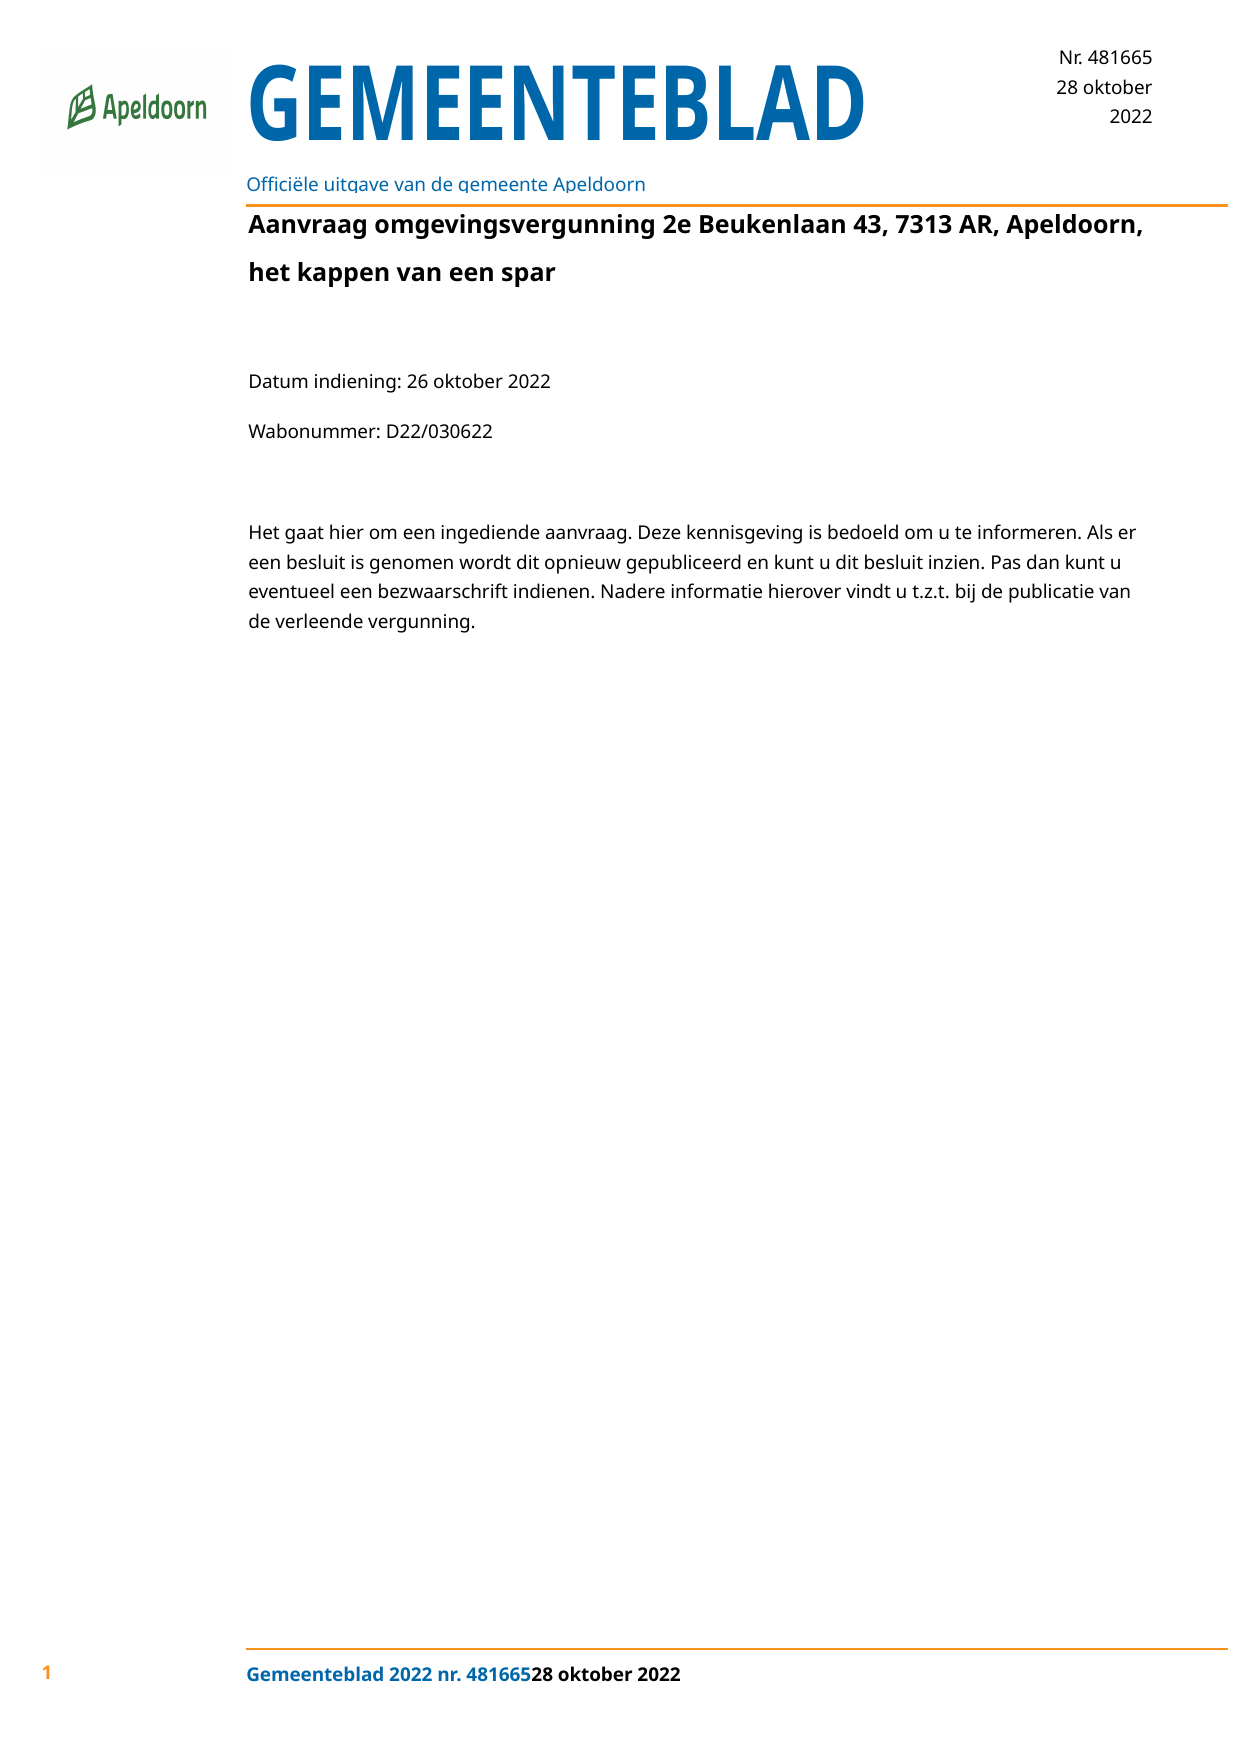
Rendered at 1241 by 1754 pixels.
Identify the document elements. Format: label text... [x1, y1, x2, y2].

text Wabonummer: D22/030622 [248, 419, 1152, 444]
picture [41, 47, 231, 172]
text Datum indiening: 26 oktober 2022 [248, 368, 1152, 394]
text Het gaat hier om een ingediende aanvraag. Deze kennisgeving is bedoeld om u te informeren. Als er een besluit is genomen wordt dit opnieuw gepubliceerd en kunt u dit besluit inzien. Pas dan kunt u eventueel een bezwaarschrift indienen. Nadere informatie hierover vindt u t.z.t. bij de publicatie van de verleende vergunning. [248, 519, 1152, 634]
text Aanvraag omgevingsvergunning 2e Beukenlaan 43, 7313 AR, Apeldoorn, het kappen van een spar [248, 207, 1152, 288]
